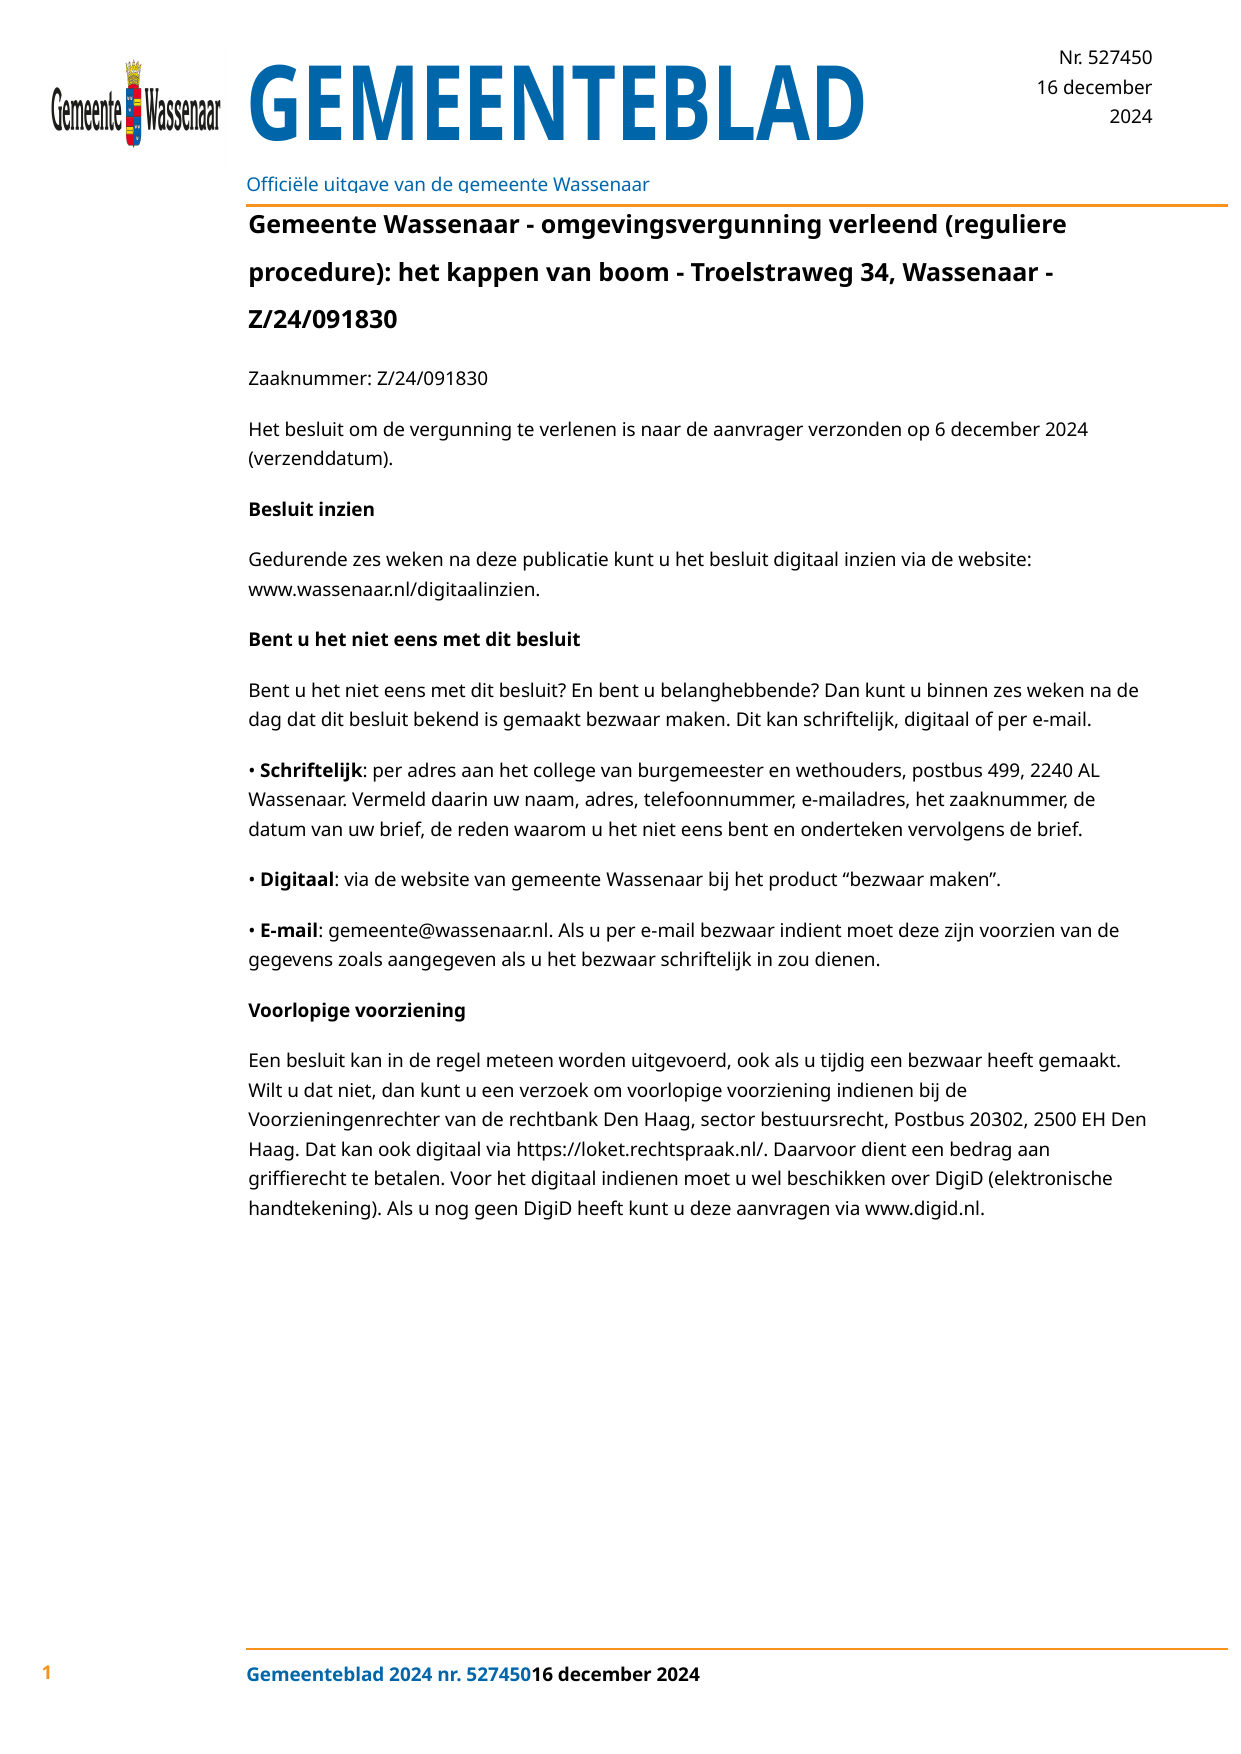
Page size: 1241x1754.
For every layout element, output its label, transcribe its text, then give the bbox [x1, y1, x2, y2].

picture [41, 47, 231, 172]
text Bent u het niet eens met dit besluit? En bent u belanghebbende? Dan kunt u binnen zes weken na de dag dat dit besluit bekend is gemaakt bezwaar maken. Dit kan schriftelijk, digitaal of per e-mail. [248, 677, 1152, 732]
text • Schriftelijk: per adres aan het college van burgemeester en wethouders, postbus 499, 2240 AL Wassenaar. Vermeld daarin uw naam, adres, telefoonnummer, e-mailadres, het zaaknummer, de datum van uw brief, de reden waarom u het niet eens bent en onderteken vervolgens de brief. [248, 757, 1152, 842]
text Voorlopige voorziening [248, 997, 1152, 1022]
text Bent u het niet eens met dit besluit [248, 626, 1152, 652]
text Het besluit om de vergunning te verlenen is naar de aanvrager verzonden op 6 december 2024 (verzenddatum). [248, 416, 1152, 471]
text Besluit inzien [248, 496, 1152, 522]
text • E-mail: gemeente@wassenaar.nl. Als u per e-mail bezwaar indient moet deze zijn voorzien van de gegevens zoals aangegeven als u het bezwaar schriftelijk in zou dienen. [248, 917, 1152, 972]
text Zaaknummer: Z/24/091830 [248, 366, 1152, 391]
text Gemeente Wassenaar - omgevingsvergunning verleend (reguliere procedure): het kappen van boom - Troelstraweg 34, Wassenaar - Z/24/091830 [248, 207, 1152, 336]
text • Digitaal: via de website van gemeente Wassenaar bij het product “bezwaar maken”. [248, 866, 1152, 892]
text Een besluit kan in de regel meteen worden uitgevoerd, ook als u tijdig een bezwaar heeft gemaakt. Wilt u dat niet, dan kunt u een verzoek om voorlopige voorziening indienen bij de Voorzieningenrechter van de rechtbank Den Haag, sector bestuursrecht, Postbus 20302, 2500 EH Den Haag. Dat kan ook digitaal via https://loket.rechtspraak.nl/. Daarvoor dient een bedrag aan griffierecht te betalen. Voor het digitaal indienen moet u wel beschikken over DigiD (elektronische handtekening). Als u nog geen DigiD heeft kunt u deze aanvragen via www.digid.nl. [248, 1047, 1152, 1221]
text Gedurende zes weken na deze publicatie kunt u het besluit digitaal inzien via de website: www.wassenaar.nl/digitaalinzien. [248, 546, 1152, 602]
